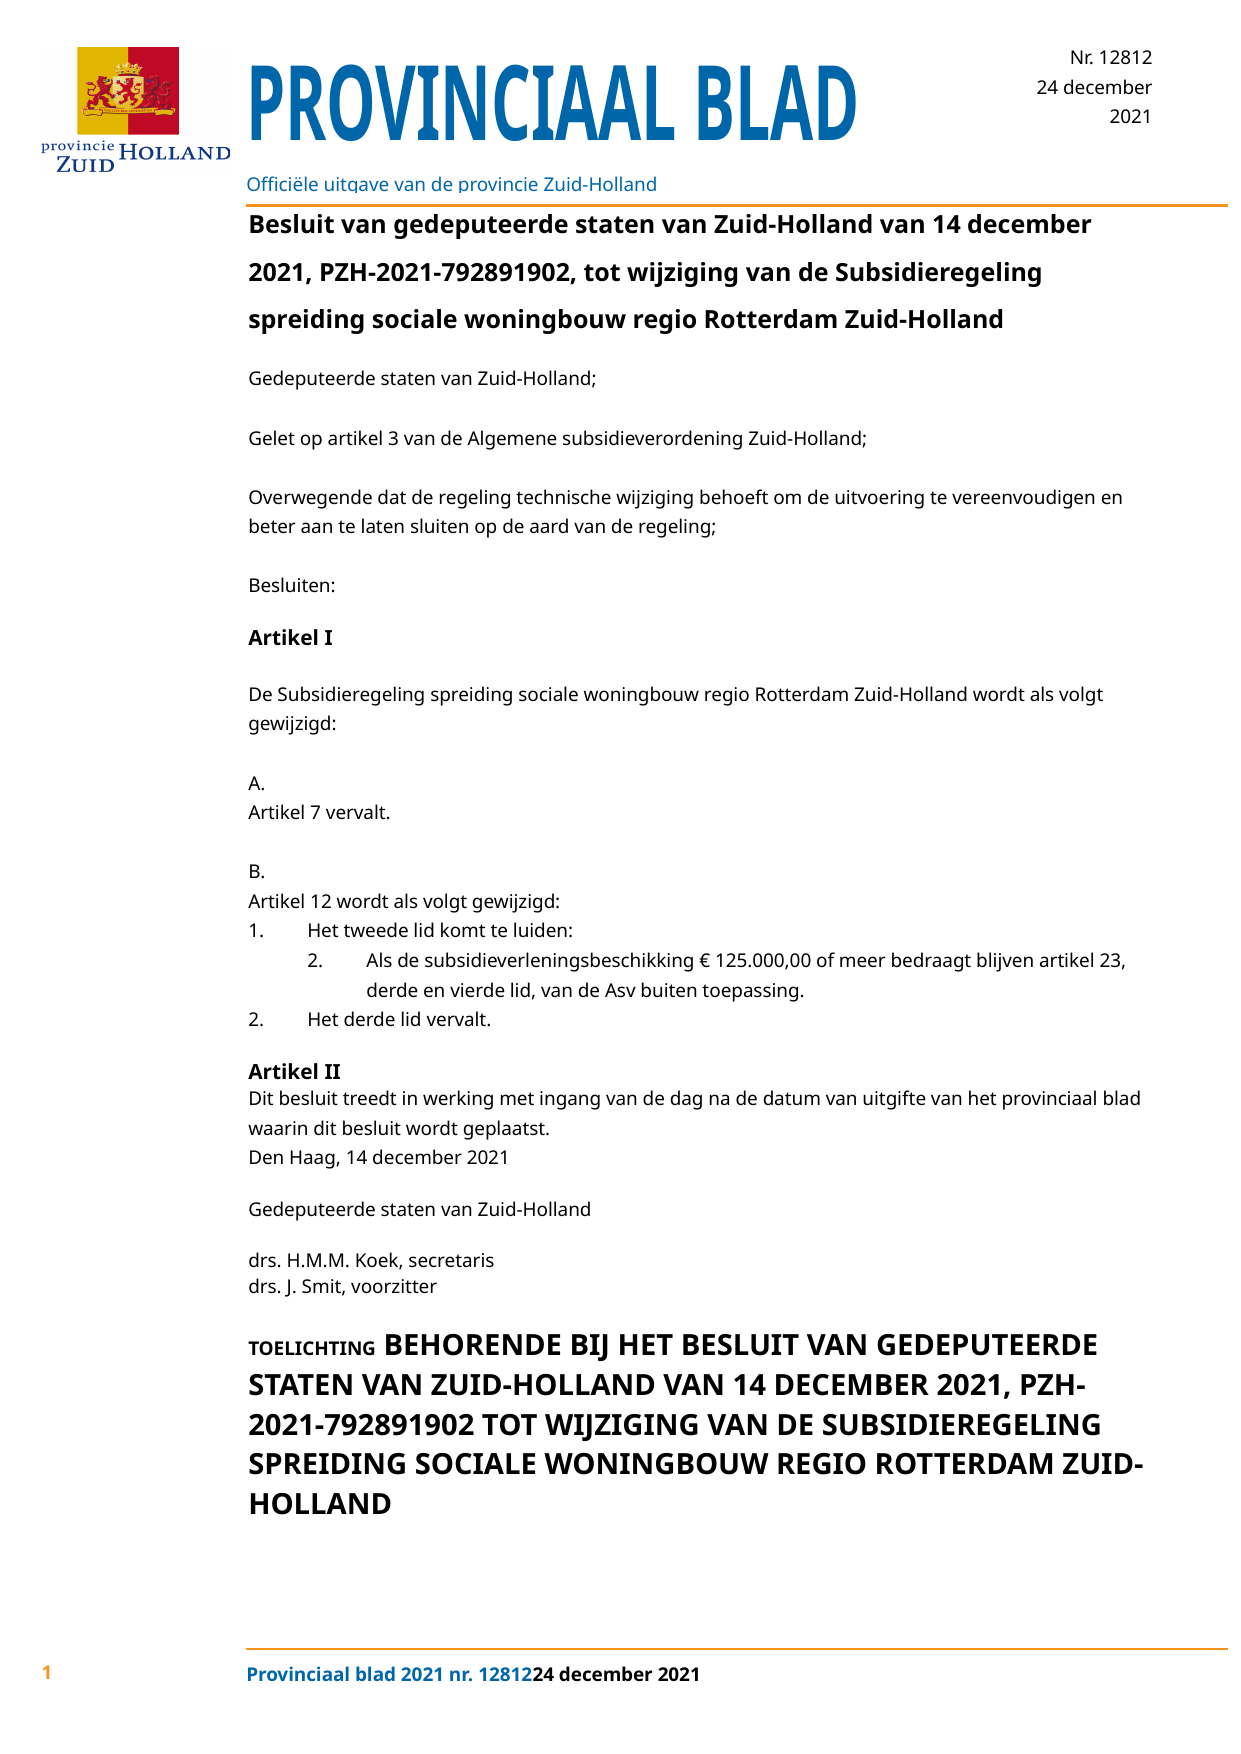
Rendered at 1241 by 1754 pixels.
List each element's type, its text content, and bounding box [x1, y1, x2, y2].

text Artikel 12 wordt als volgt gewijzigd: [248, 888, 1152, 914]
text Besluit van gedeputeerde staten van Zuid-Holland van 14 december 2021, PZH-2021-792891902, tot wijziging van de Subsidieregeling spreiding sociale woningbouw regio Rotterdam Zuid-Holland [248, 207, 1152, 336]
text Den Haag, 14 december 2021 [248, 1144, 1152, 1170]
text Gedeputeerde staten van Zuid-Holland [248, 1196, 1152, 1222]
text drs. J. Smit, voorzitter [248, 1273, 1152, 1299]
text drs. H.M.M. Koek, secretaris [248, 1247, 1152, 1273]
list Het derde lid vervalt. [248, 1006, 1152, 1032]
text Gelet op artikel 3 van de Algemene subsidieverordening Zuid-Holland; [248, 425, 1152, 450]
text Gedeputeerde staten van Zuid-Holland; [248, 366, 1152, 391]
text Dit besluit treedt in werking met ingang van de dag na de datum van uitgifte van het provinciaal blad waarin dit besluit wordt geplaatst. [248, 1085, 1152, 1141]
text Besluiten: [248, 573, 1152, 598]
list Het tweede lid komt te luiden: [248, 918, 1152, 943]
text B. [248, 858, 1152, 884]
text Overwegende dat de regeling technische wijziging behoeft om de uitvoering te vereenvoudigen en beter aan te laten sluiten op de aard van de regeling; [248, 484, 1152, 539]
text A. [248, 770, 1152, 796]
picture [41, 47, 231, 172]
text De Subsidieregeling spreiding sociale woningbouw regio Rotterdam Zuid-Holland wordt als volgt gewijzigd: [248, 681, 1152, 736]
text Artikel 7 vervalt. [248, 799, 1152, 825]
text Artikel II [248, 1057, 1152, 1085]
text Artikel I [248, 623, 1152, 651]
list Als de subsidieverleningsbeschikking € 125.000,00 of meer bedraagt blijven artikel 23, derde en vierde lid, van de Asv buiten toepassing. [307, 947, 1152, 1003]
text TOELICHTING BEHORENDE BIJ HET BESLUIT VAN GEDEPUTEERDE STATEN VAN ZUID-HOLLAND VAN 14 DECEMBER 2021, PZH-2021-792891902 TOT WIJZIGING VAN DE SUBSIDIEREGELING SPREIDING SOCIALE WONINGBOUW REGIO ROTTERDAM ZUID-HOLLAND [248, 1324, 1152, 1523]
